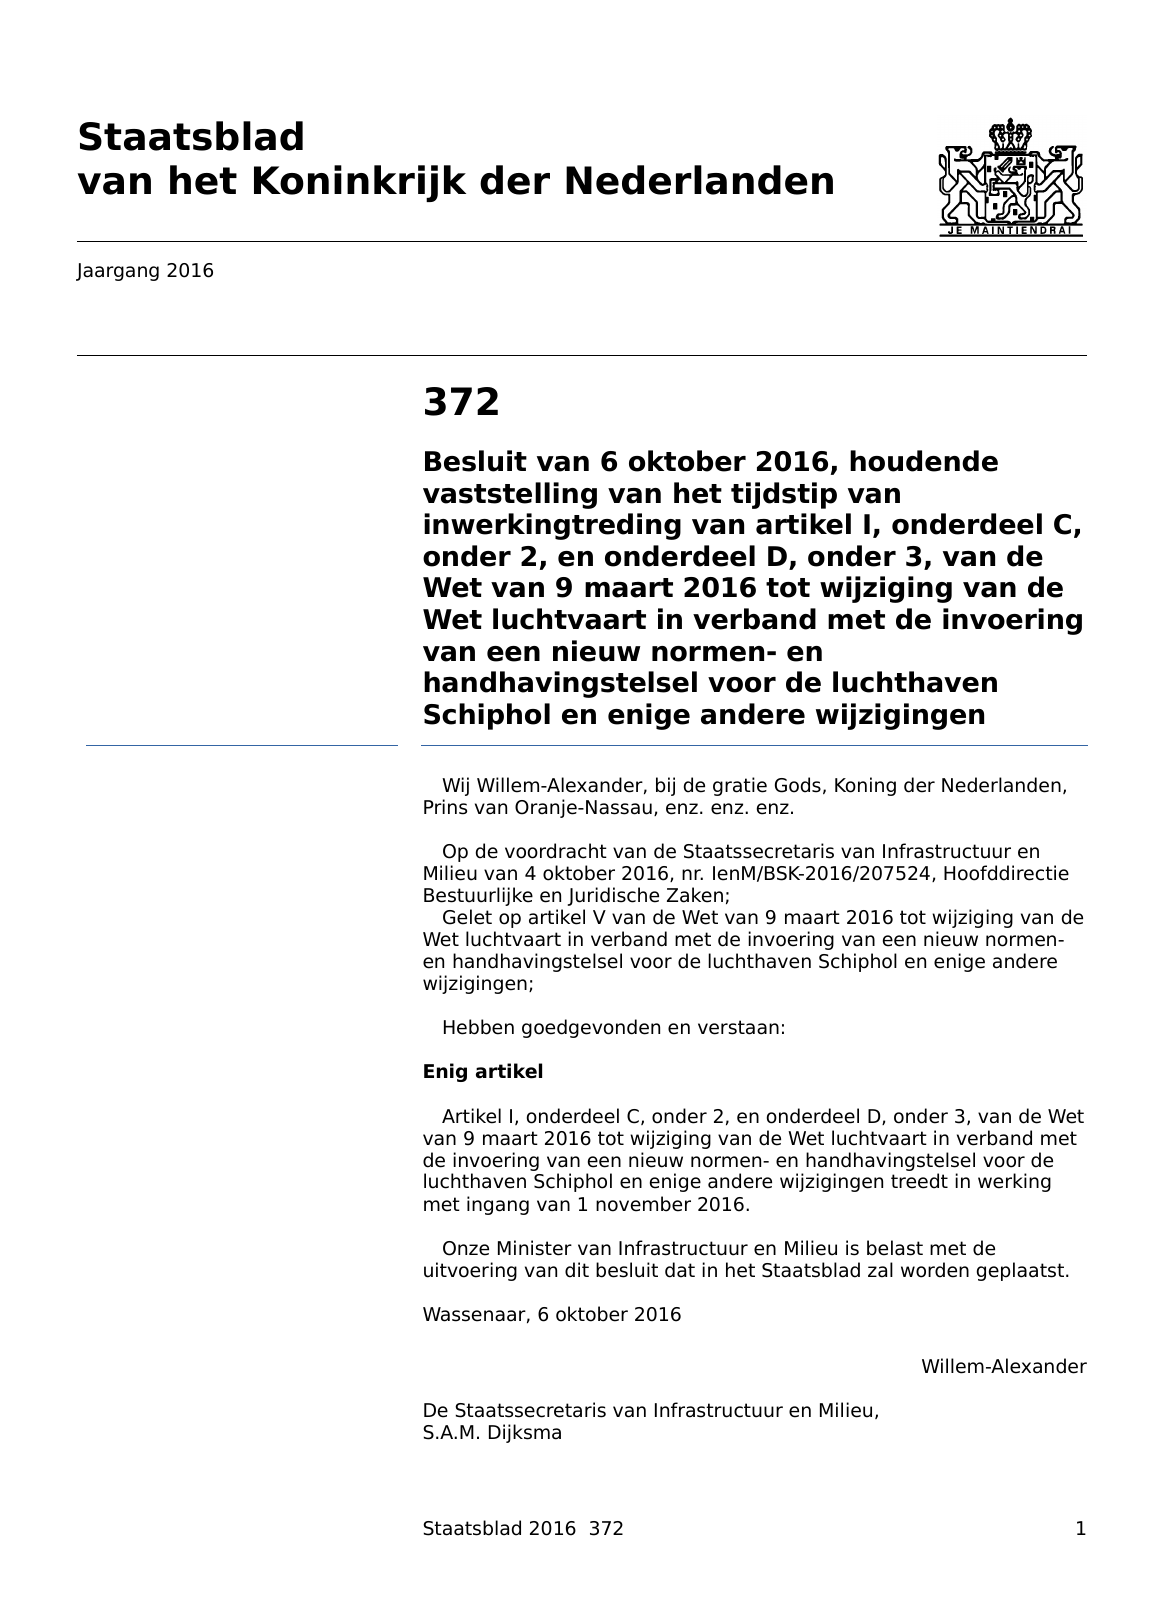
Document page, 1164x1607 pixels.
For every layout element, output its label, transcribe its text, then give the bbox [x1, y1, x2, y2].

text De Staatssecretaris van Infrastructuur en Milieu, S.A.M. Dijksma [422, 1400, 1087, 1444]
text Artikel I, onderdeel C, onder 2, en onderdeel D, onder 3, van de Wet van 9 maart 2016 tot wijziging van de Wet luchtvaart in verband met de invoering van een nieuw normen- en handhavingstelsel voor de luchthaven Schiphol en enige andere wijzigingen treedt in werking met ingang van 1 november 2016. [422, 1106, 1087, 1215]
text Op de voordracht van de Staatssecretaris van Infrastructuur en Milieu van 4 oktober 2016, nr. IenM/BSK-2016/207524, Hoofddirectie Bestuurlijke en Juridische Zaken; [422, 841, 1087, 907]
text Wij Willem-Alexander, bij de gratie Gods, Koning der Nederlanden, Prins van Oranje-Nassau, enz. enz. enz. [422, 775, 1087, 819]
text Gelet op artikel V van de Wet van 9 maart 2016 tot wijziging van de Wet luchtvaart in verband met de invoering van een nieuw normen- en handhavingstelsel voor de luchthaven Schiphol en enige andere wijzigingen; [422, 907, 1087, 995]
picture [936, 115, 1087, 240]
subtitle 372 [422, 381, 1087, 424]
text Onze Minister van Infrastructuur en Milieu is belast met de uitvoering van dit besluit dat in het Staatsblad zal worden geplaatst. [422, 1238, 1087, 1282]
text Besluit van 6 oktober 2016, houdende vaststelling van het tijdstip van inwerkingtreding van artikel I, onderdeel C, onder 2, en onderdeel D, onder 3, van de Wet van 9 maart 2016 tot wijziging van de Wet luchtvaart in verband met de invoering van een nieuw normen- en handhavingstelsel voor de luchthaven Schiphol en enige andere wijzigingen [422, 447, 1087, 731]
table_header [886, 100, 1087, 241]
table_header Staatsblad van het Koninkrijk der Nederlanden [77, 100, 886, 241]
table_cell Jaargang 2016 [77, 242, 1087, 355]
text Wassenaar, 6 oktober 2016 [422, 1304, 1087, 1326]
text Willem-Alexander [422, 1356, 1087, 1378]
subtitle Enig artikel [422, 1061, 1087, 1083]
text Hebben goedgevonden en verstaan: [422, 1017, 1087, 1039]
